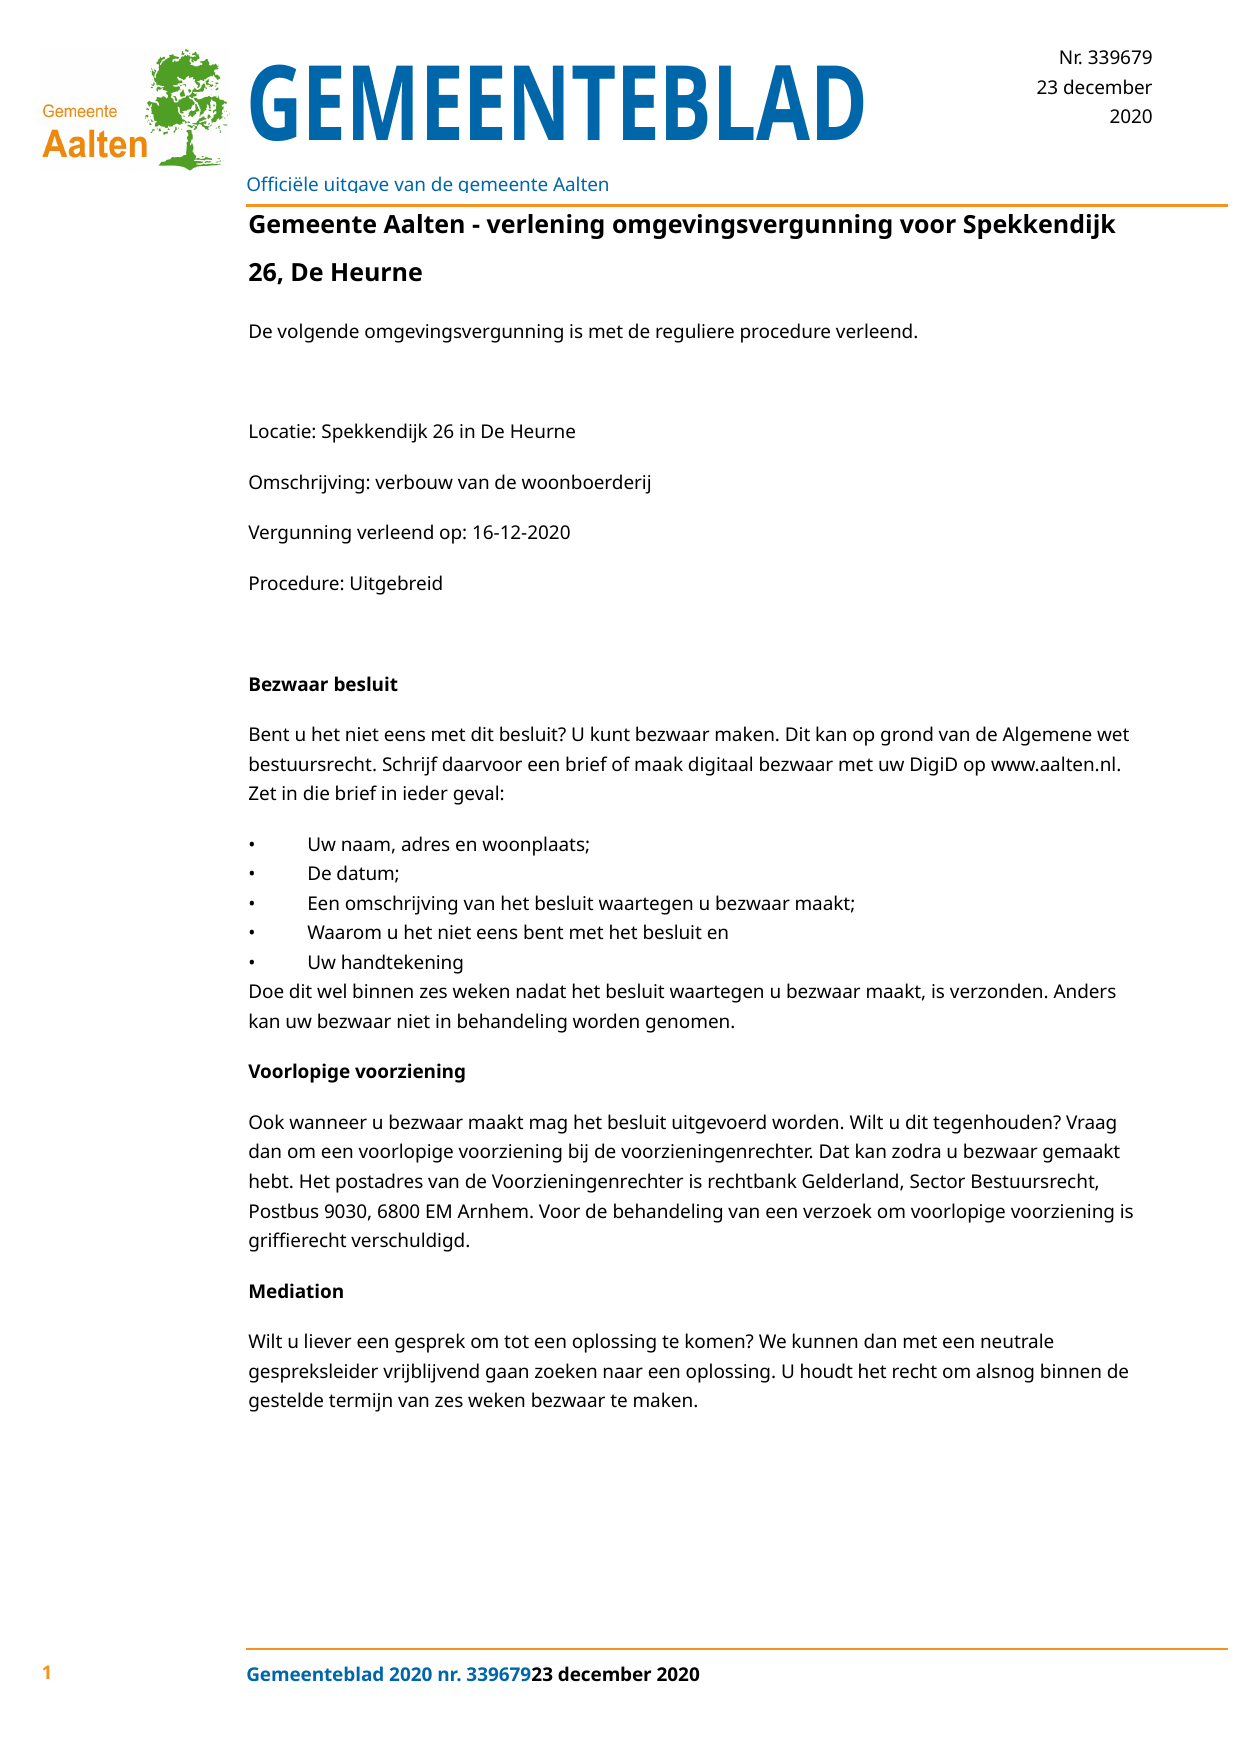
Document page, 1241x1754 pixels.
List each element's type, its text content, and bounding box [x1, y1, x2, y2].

list Uw naam, adres en woonplaats; [248, 831, 1152, 857]
list Waarom u het niet eens bent met het besluit en [248, 919, 1152, 945]
text Gemeente Aalten - verlening omgevingsvergunning voor Spekkendijk 26, De Heurne [248, 207, 1152, 288]
text Ook wanneer u bezwaar maakt mag het besluit uitgevoerd worden. Wilt u dit tegenhouden? Vraag dan om een voorlopige voorziening bij de voorzieningenrechter. Dat kan zodra u bezwaar gemaakt hebt. Het postadres van de Voorzieningenrechter is rechtbank Gelderland, Sector Bestuursrecht, Postbus 9030, 6800 EM Arnhem. Voor de behandeling van een verzoek om voorlopige voorziening is griffierecht verschuldigd. [248, 1109, 1152, 1253]
text Bent u het niet eens met dit besluit? U kunt bezwaar maken. Dit kan op grond van de Algemene wet bestuursrecht. Schrijf daarvoor een brief of maak digitaal bezwaar met uw DigiD op www.aalten.nl. Zet in die brief in ieder geval: [248, 721, 1152, 806]
text Doe dit wel binnen zes weken nadat het besluit waartegen u bezwaar maakt, is verzonden. Anders kan uw bezwaar niet in behandeling worden genomen. [248, 979, 1152, 1034]
text Locatie: Spekkendijk 26 in De Heurne [248, 419, 1152, 444]
text Omschrijving: verbouw van de woonboerderij [248, 469, 1152, 495]
text Vergunning verleend op: 16-12-2020 [248, 519, 1152, 545]
list De datum; [248, 860, 1152, 886]
text Procedure: Uitgebreid [248, 570, 1152, 596]
text De volgende omgevingsvergunning is met de reguliere procedure verleend. [248, 318, 1152, 344]
text Wilt u liever een gesprek om tot een oplossing te komen? We kunnen dan met een neutrale gespreksleider vrijblijvend gaan zoeken naar een oplossing. U houdt het recht om alsnog binnen de gestelde termijn van zes weken bezwaar te maken. [248, 1328, 1152, 1413]
picture [41, 47, 231, 172]
list Een omschrijving van het besluit waartegen u bezwaar maakt; [248, 890, 1152, 916]
text Voorlopige voorziening [248, 1059, 1152, 1084]
text Mediation [248, 1278, 1152, 1304]
text Bezwaar besluit [248, 671, 1152, 697]
list Uw handtekening [248, 949, 1152, 975]
